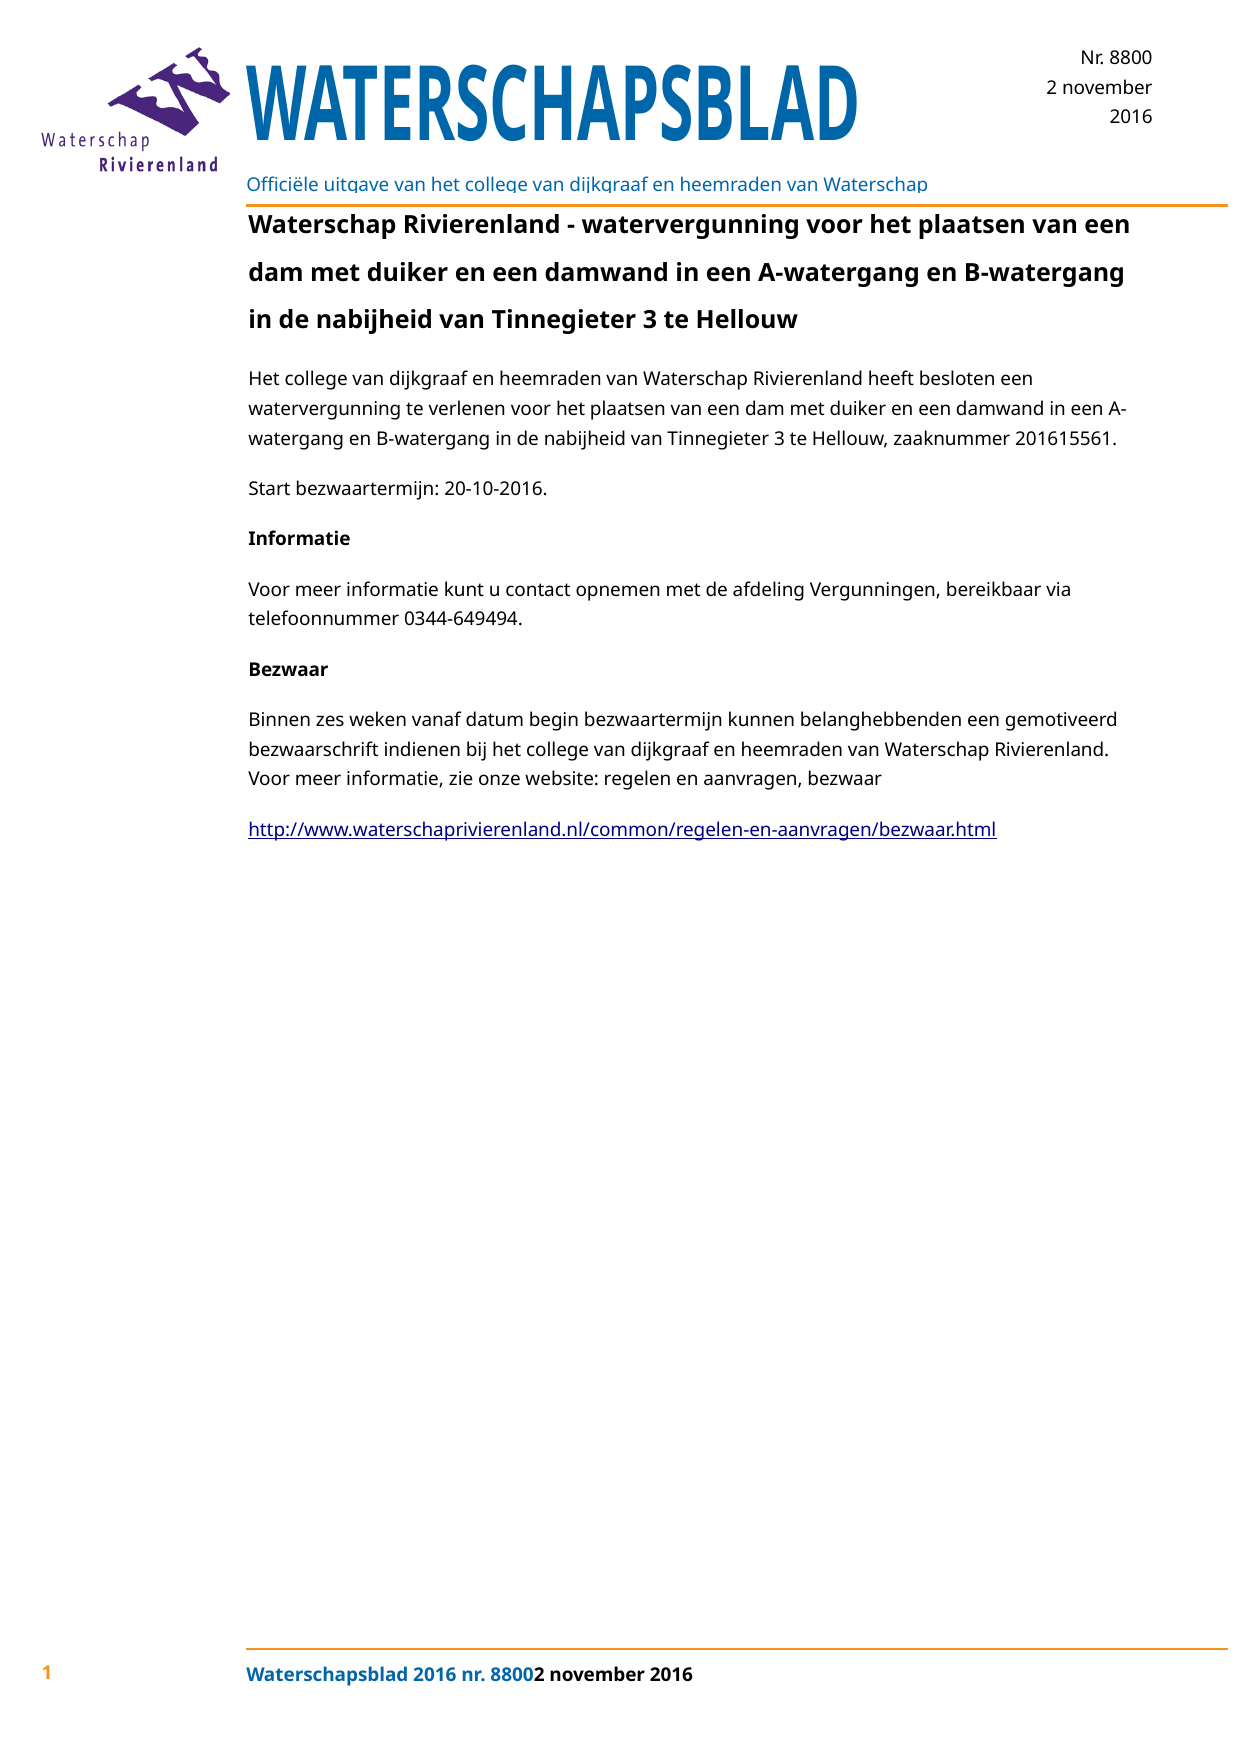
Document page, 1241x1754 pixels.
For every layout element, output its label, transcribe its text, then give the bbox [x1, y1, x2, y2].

text Bezwaar [248, 656, 1152, 682]
text Informatie [248, 526, 1152, 551]
text Start bezwaartermijn: 20-10-2016. [248, 475, 1152, 501]
text Voor meer informatie kunt u contact opnemen met de afdeling Vergunningen, bereikbaar via telefoonnummer 0344-649494. [248, 576, 1152, 631]
text http://www.waterschaprivierenland.nl/common/regelen-en-aanvragen/bezwaar.html [248, 816, 1152, 842]
picture [41, 47, 231, 172]
text Binnen zes weken vanaf datum begin bezwaartermijn kunnen belanghebbenden een gemotiveerd bezwaarschrift indienen bij het college van dijkgraaf en heemraden van Waterschap Rivierenland. Voor meer informatie, zie onze website: regelen en aanvragen, bezwaar [248, 706, 1152, 791]
text Het college van dijkgraaf en heemraden van Waterschap Rivierenland heeft besloten een watervergunning te verlenen voor het plaatsen van een dam met duiker en een damwand in een A-watergang en B-watergang in de nabijheid van Tinnegieter 3 te Hellouw, zaaknummer 201615561. [248, 366, 1152, 450]
text Waterschap Rivierenland - watervergunning voor het plaatsen van een dam met duiker en een damwand in een A-watergang en B-watergang in de nabijheid van Tinnegieter 3 te Hellouw [248, 207, 1152, 336]
